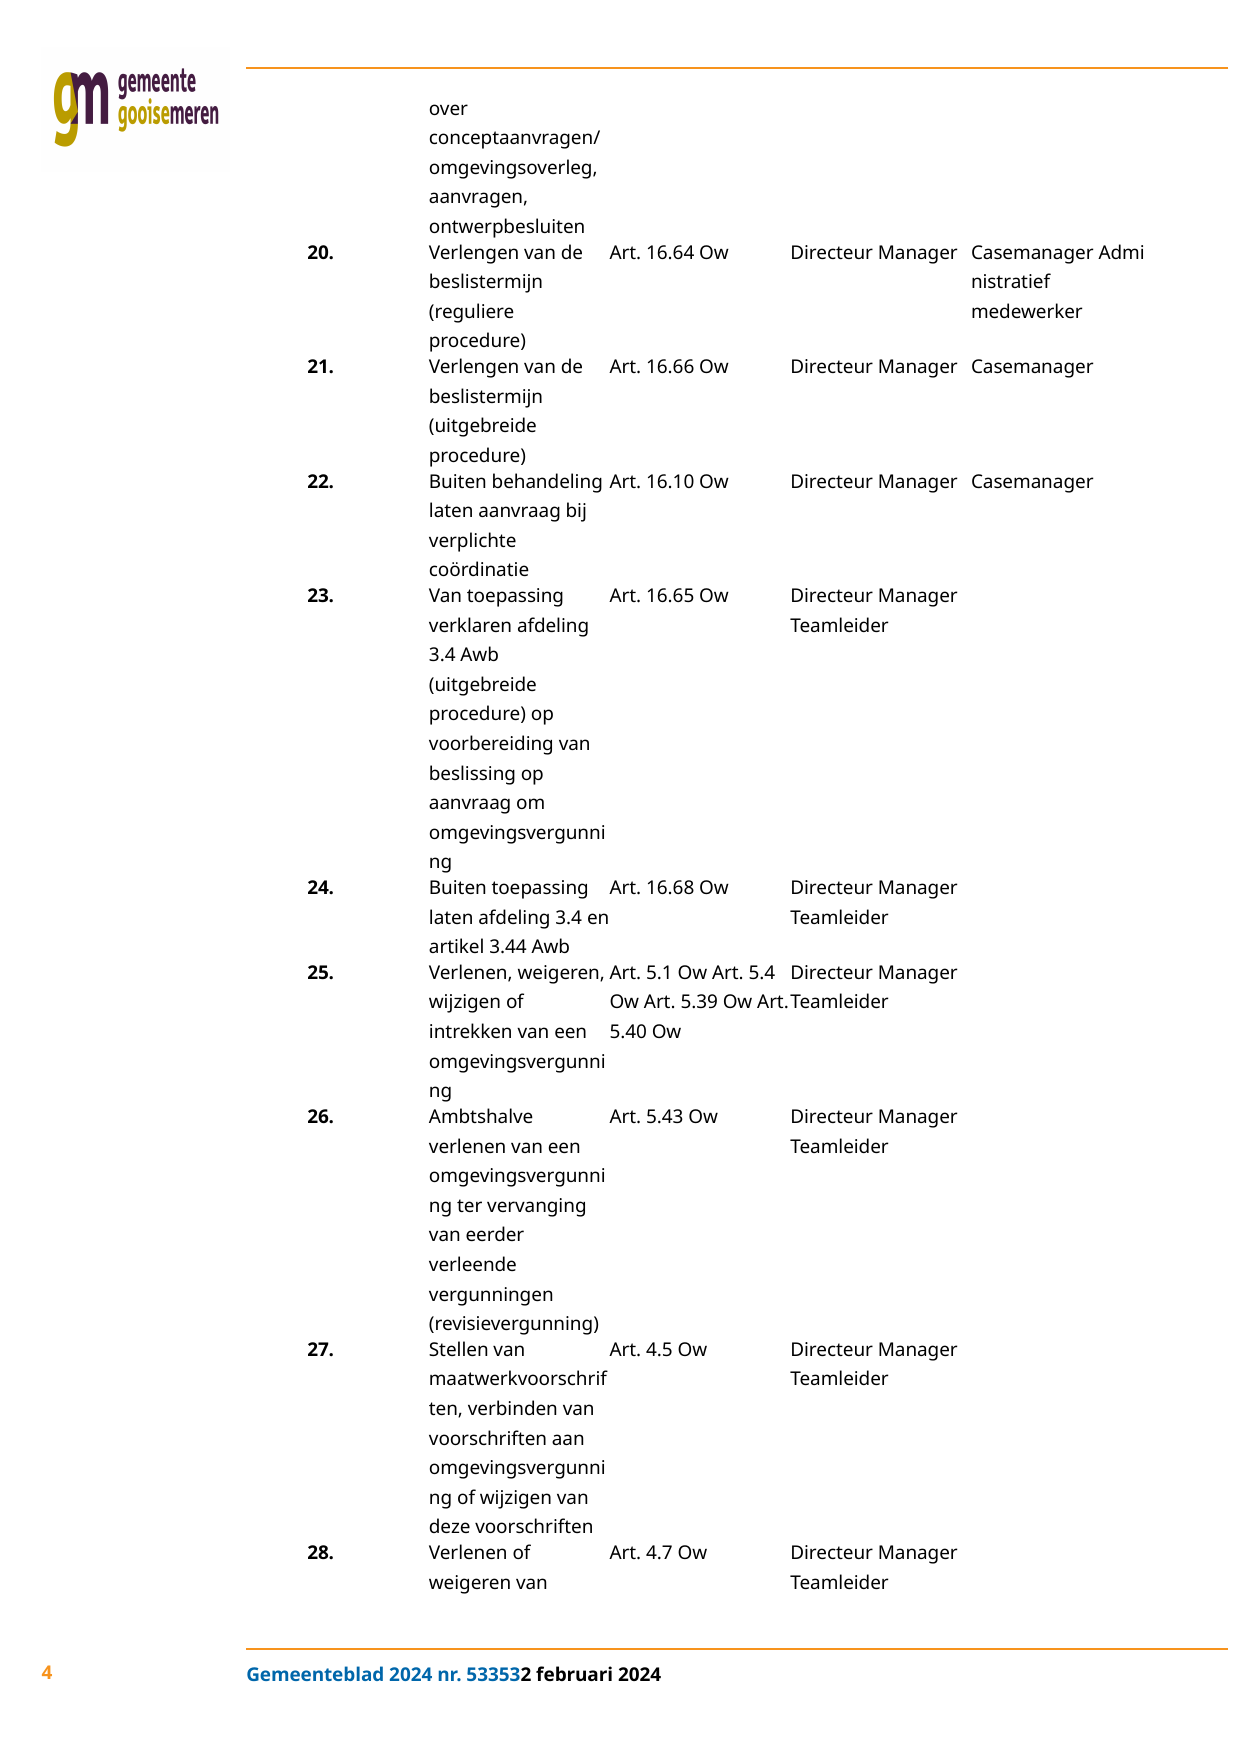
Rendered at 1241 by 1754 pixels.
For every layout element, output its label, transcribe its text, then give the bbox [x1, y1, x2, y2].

table_cell Art. 16.10 Ow [609, 468, 790, 582]
table_cell Art. 5.1 Ow Art. 5.4 Ow Art. 5.39 Ow Art. 5.40 Ow [609, 959, 790, 1103]
table_cell Buiten behandeling laten aanvraag bij verplichte coördinatie [429, 468, 609, 582]
table_cell Directeur Manager [790, 239, 971, 353]
table_cell Casemanager [971, 468, 1152, 582]
table_cell 28. [248, 1539, 429, 1594]
table_cell Art. 16.65 Ow [609, 582, 790, 874]
table_cell Art. 16.66 Ow [609, 353, 790, 468]
table_cell Directeur Manager Teamleider [790, 1336, 971, 1539]
table_cell Casemanager Administratief medewerker [971, 239, 1152, 353]
table_cell Verlenen of weigeren van [429, 1539, 609, 1594]
table_cell [971, 1103, 1152, 1336]
table_cell 22. [248, 468, 429, 582]
picture [41, 47, 231, 172]
table_cell Buiten toepassing laten afdeling 3.4 en artikel 3.44 Awb [429, 874, 609, 959]
table_cell [609, 95, 790, 239]
table_cell 21. [248, 353, 429, 468]
table_cell Verlengen van de beslistermijn (reguliere procedure) [429, 239, 609, 353]
table_cell Verlengen van de beslistermijn (uitgebreide procedure) [429, 353, 609, 468]
table_cell Directeur Manager Teamleider [790, 582, 971, 874]
table_cell 26. [248, 1103, 429, 1336]
table_cell Van toepassing verklaren afdeling 3.4 Awb (uitgebreide procedure) op voorbereiding van beslissing op aanvraag om omgevingsvergunning [429, 582, 609, 874]
table_cell [971, 1336, 1152, 1539]
table_cell 27. [248, 1336, 429, 1539]
table_cell [971, 959, 1152, 1103]
table_cell [971, 1539, 1152, 1594]
table_cell [971, 95, 1152, 239]
table_cell Directeur Manager Teamleider [790, 1103, 971, 1336]
table_cell 25. [248, 959, 429, 1103]
table_cell 24. [248, 874, 429, 959]
table_cell 20. [248, 239, 429, 353]
table_cell Verlenen, weigeren, wijzigen of intrekken van een omgevingsvergunning [429, 959, 609, 1103]
table_cell [971, 874, 1152, 959]
table_cell [248, 95, 429, 239]
table_cell Casemanager [971, 353, 1152, 468]
table_cell Directeur Manager Teamleider [790, 959, 971, 1103]
table_cell Art. 4.5 Ow [609, 1336, 790, 1539]
table_cell [790, 95, 971, 239]
table_cell Ambtshalve verlenen van een omgevingsvergunning ter vervanging van eerder verleende vergunningen (revisievergunning) [429, 1103, 609, 1336]
table_cell Stellen van maatwerkvoorschriften, verbinden van voorschriften aan omgevingsvergunning of wijzigen van deze voorschriften [429, 1336, 609, 1539]
table_cell Art. 16.64 Ow [609, 239, 790, 353]
table_cell 23. [248, 582, 429, 874]
table_cell Directeur Manager [790, 353, 971, 468]
table_cell [971, 582, 1152, 874]
table_cell Art. 16.68 Ow [609, 874, 790, 959]
table_cell Directeur Manager Teamleider [790, 874, 971, 959]
table_cell over conceptaanvragen/omgevingsoverleg, aanvragen, ontwerpbesluiten [429, 95, 609, 239]
table_cell Directeur Manager Teamleider [790, 1539, 971, 1594]
table_cell Art. 4.7 Ow [609, 1539, 790, 1594]
table_cell Directeur Manager [790, 468, 971, 582]
table_cell Art. 5.43 Ow [609, 1103, 790, 1336]
